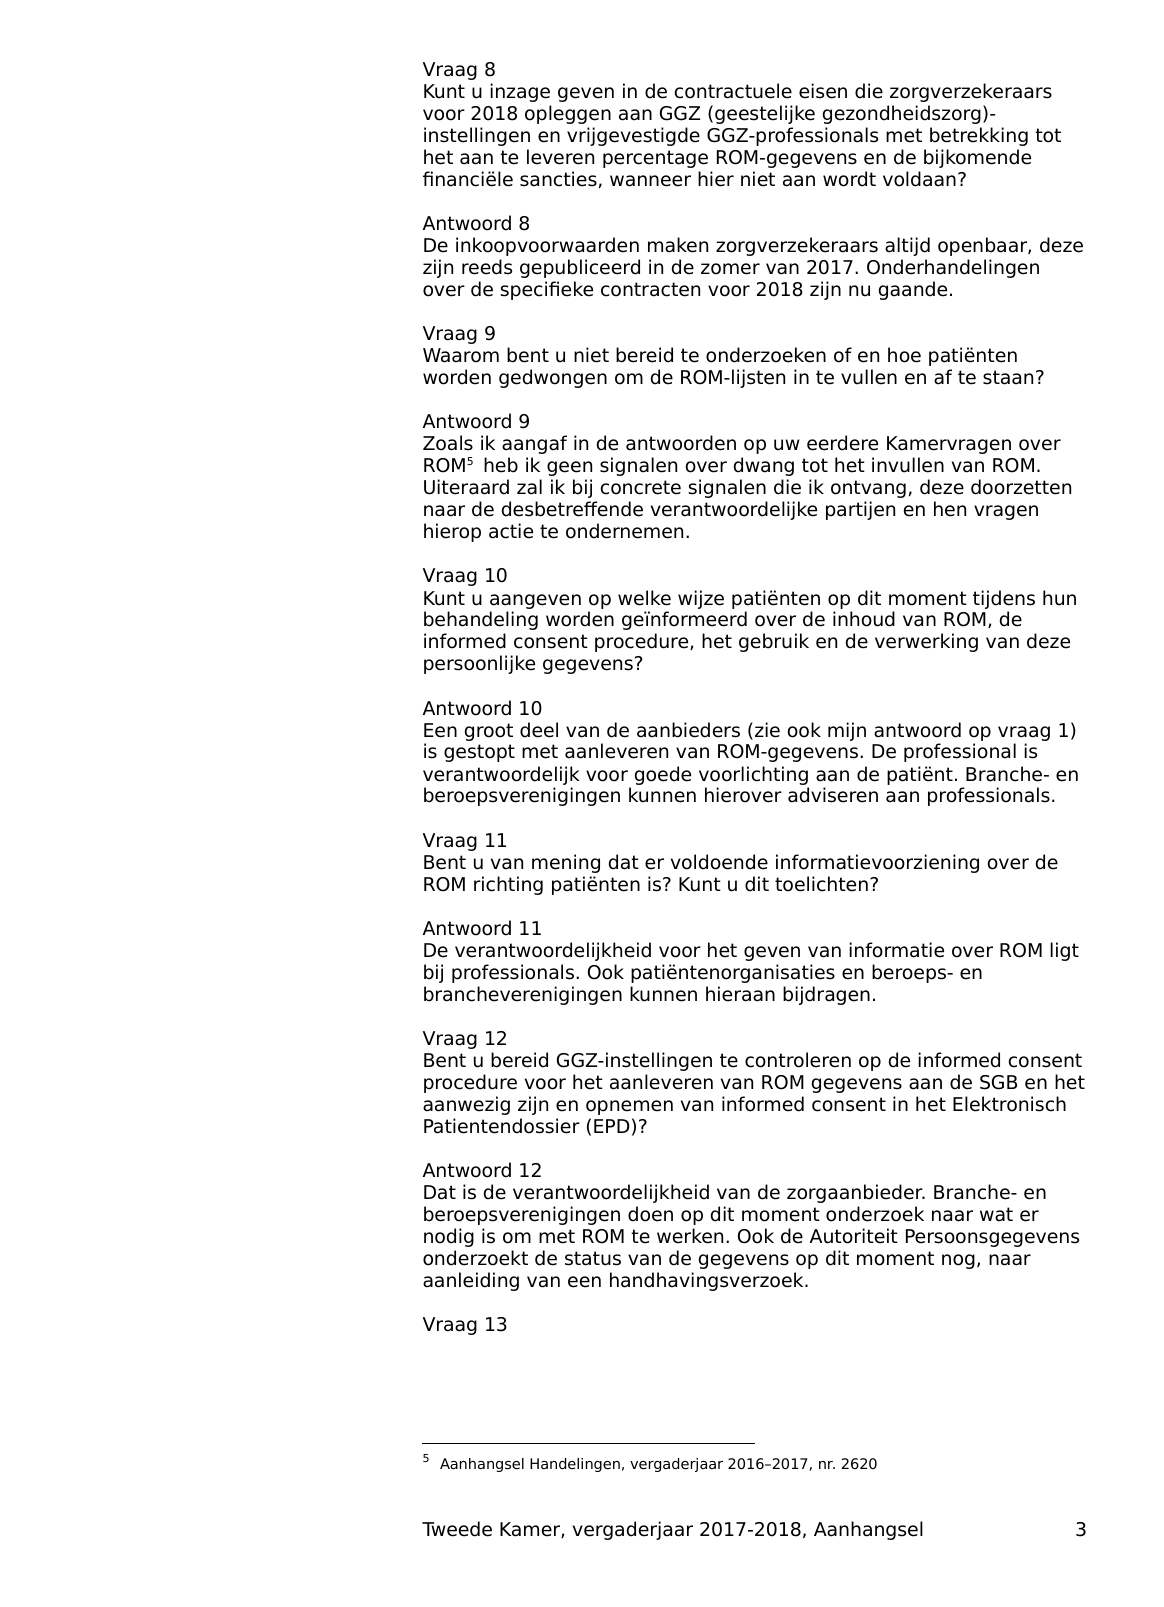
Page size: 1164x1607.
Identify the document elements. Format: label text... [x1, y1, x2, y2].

text Vraag 12 [422, 1028, 1087, 1050]
text Antwoord 12 [422, 1160, 1087, 1182]
text Waarom bent u niet bereid te onderzoeken of en hoe patiënten worden gedwongen om de ROM-lijsten in te vullen en af te staan? [422, 345, 1087, 389]
text Kunt u inzage geven in de contractuele eisen die zorgverzekeraars voor 2018 opleggen aan GGZ (geestelijke gezondheidszorg)-instellingen en vrijgevestigde GGZ-professionals met betrekking tot het aan te leveren percentage ROM-gegevens en de bijkomende financiële sancties, wanneer hier niet aan wordt voldaan? [422, 81, 1087, 191]
text De inkoopvoorwaarden maken zorgverzekeraars altijd openbaar, deze zijn reeds gepubliceerd in de zomer van 2017. Onderhandelingen over de specifieke contracten voor 2018 zijn nu gaande. [422, 235, 1087, 301]
text Dat is de verantwoordelijkheid van de zorgaanbieder. Branche- en beroepsverenigingen doen op dit moment onderzoek naar wat er nodig is om met ROM te werken. Ook de Autoriteit Persoonsgegevens onderzoekt de status van de gegevens op dit moment nog, naar aanleiding van een handhavingsverzoek. [422, 1182, 1087, 1292]
text Antwoord 10 [422, 697, 1087, 719]
text Een groot deel van de aanbieders (zie ook mijn antwoord op vraag 1) is gestopt met aanleveren van ROM-gegevens. De professional is verantwoordelijk voor goede voorlichting aan de patiënt. Branche- en beroepsverenigingen kunnen hierover adviseren aan professionals. [422, 719, 1087, 807]
text Vraag 13 [422, 1314, 1087, 1336]
text Bent u bereid GGZ-instellingen te controleren op de informed consent procedure voor het aanleveren van ROM gegevens aan de SGB en het aanwezig zijn en opnemen van informed consent in het Elektronisch Patientendossier (EPD)? [422, 1050, 1087, 1138]
text Antwoord 8 [422, 213, 1087, 235]
text Vraag 10 [422, 565, 1087, 587]
text Antwoord 11 [422, 918, 1087, 940]
text Bent u van mening dat er voldoende informatievoorziening over de ROM richting patiënten is? Kunt u dit toelichten? [422, 852, 1087, 896]
text Kunt u aangeven op welke wijze patiënten op dit moment tijdens hun behandeling worden geïnformeerd over de inhoud van ROM, de informed consent procedure, het gebruik en de verwerking van deze persoonlijke gegevens? [422, 587, 1087, 675]
text Antwoord 9 [422, 411, 1087, 433]
text Vraag 9 [422, 323, 1087, 345]
text Vraag 8 [422, 59, 1087, 81]
text De verantwoordelijkheid voor het geven van informatie over ROM ligt bij professionals. Ook patiëntenorganisaties en beroeps- en brancheverenigingen kunnen hieraan bijdragen. [422, 940, 1087, 1006]
text Vraag 11 [422, 829, 1087, 852]
text Aanhangsel Handelingen, vergaderjaar 2016–2017, nr. 2620 [422, 1452, 1087, 1474]
text Zoals ik aangaf in de antwoorden op uw eerdere Kamervragen over ROM heb ik geen signalen over dwang tot het invullen van ROM. Uiteraard zal ik bij concrete signalen die ik ontvang, deze doorzetten naar de desbetreffende verantwoordelijke partijen en hen vragen hierop actie te ondernemen. [422, 433, 1087, 543]
